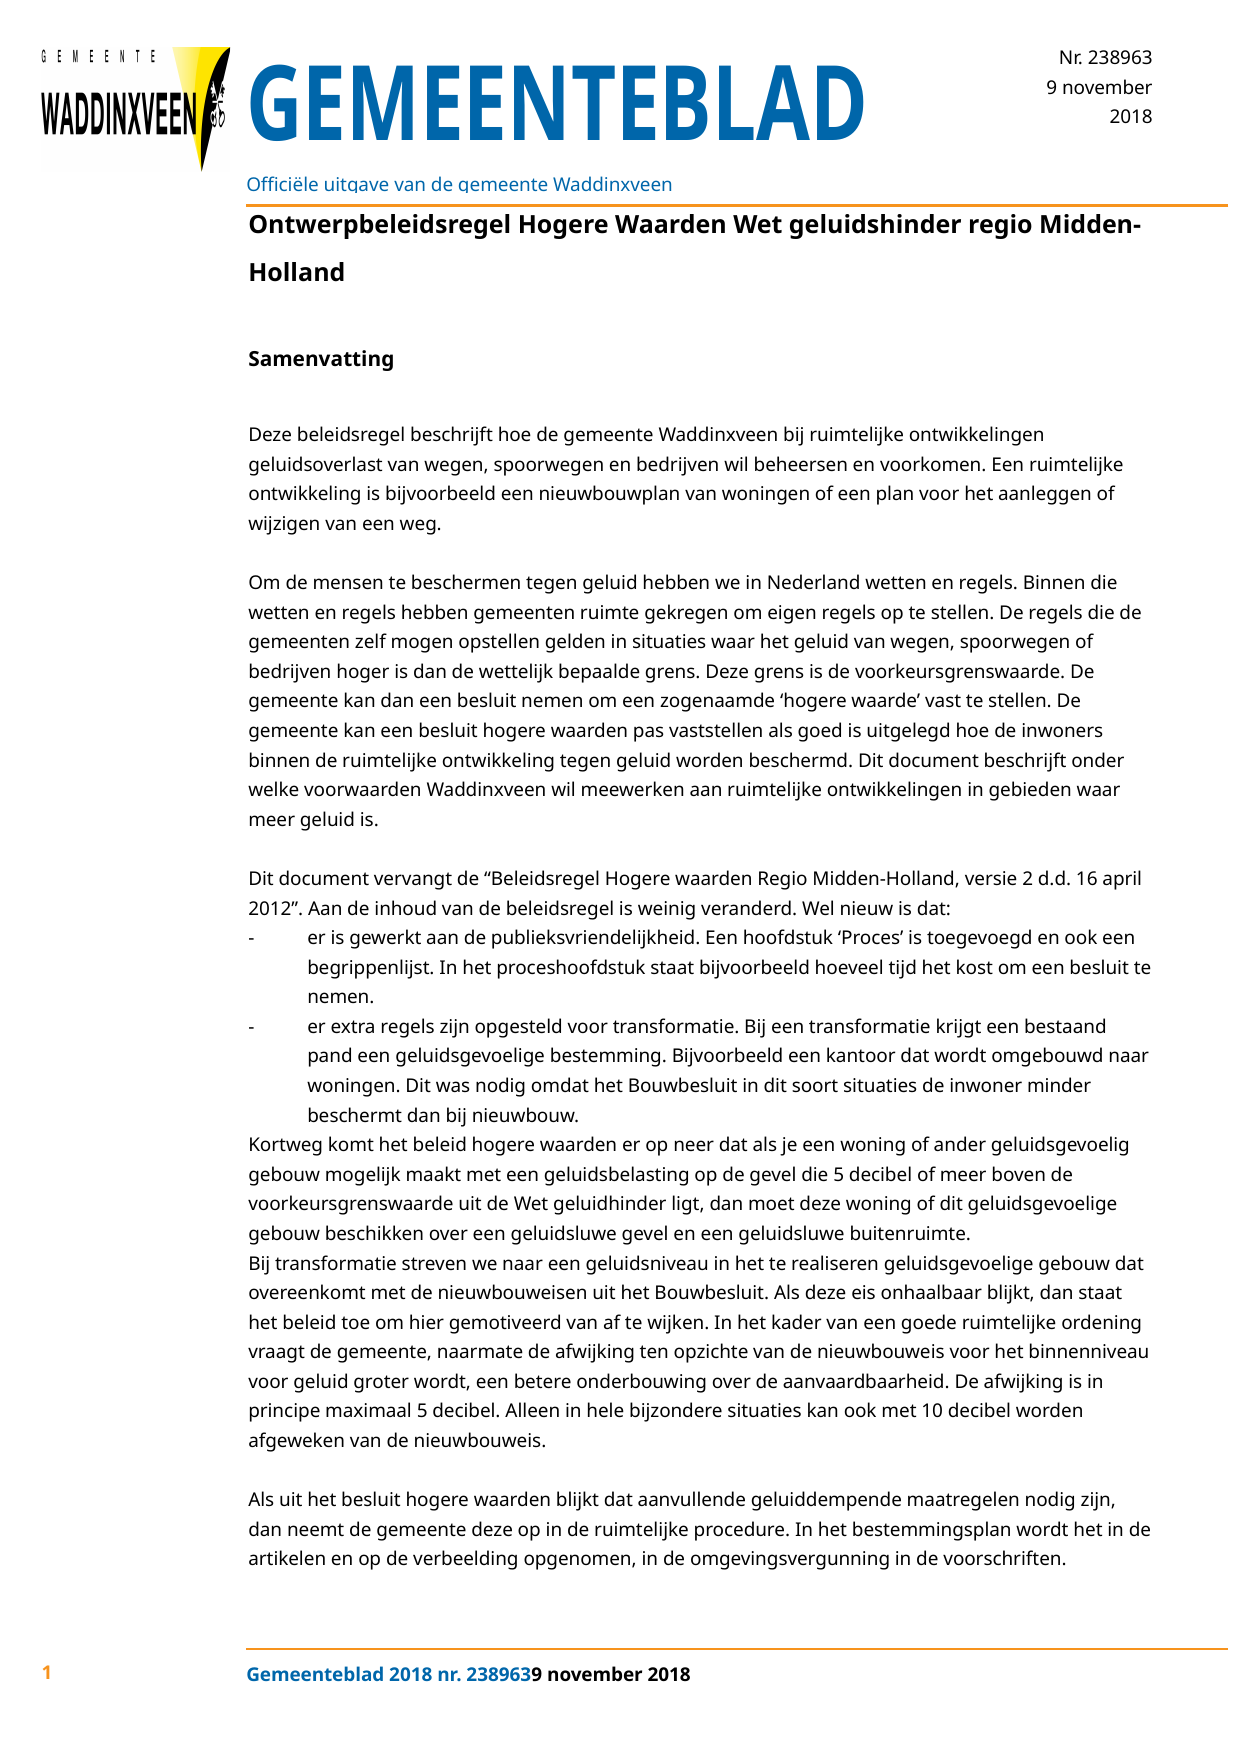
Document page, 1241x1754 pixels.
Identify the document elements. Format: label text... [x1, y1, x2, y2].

picture [41, 47, 231, 172]
text Kortweg komt het beleid hogere waarden er op neer dat als je een woning of ander geluidsgevoelig gebouw mogelijk maakt met een geluidsbelasting op de gevel die 5 decibel of meer boven de voorkeursgrenswaarde uit de Wet geluidhinder ligt, dan moet deze woning of dit geluidsgevoelige gebouw beschikken over een geluidsluwe gevel en een geluidsluwe buitenruimte. [248, 1131, 1152, 1246]
text Als uit het besluit hogere waarden blijkt dat aanvullende geluiddempende maatregelen nodig zijn, dan neemt de gemeente deze op in de ruimtelijke procedure. In het bestemmingsplan wordt het in de artikelen en op de verbeelding opgenomen, in de omgevingsvergunning in de voorschriften. [248, 1486, 1152, 1571]
list er extra regels zijn opgesteld voor transformatie. Bij een transformatie krijgt een bestaand pand een geluidsgevoelige bestemming. Bijvoorbeeld een kantoor dat wordt omgebouwd naar woningen. Dit was nodig omdat het Bouwbesluit in dit soort situaties de inwoner minder beschermt dan bij nieuwbouw. [248, 1013, 1152, 1127]
text Dit document vervangt de “Beleidsregel Hogere waarden Regio Midden-Holland, versie 2 d.d. 16 april 2012”. Aan de inhoud van de beleidsregel is weinig veranderd. Wel nieuw is dat: [248, 865, 1152, 920]
text Bij transformatie streven we naar een geluidsniveau in het te realiseren geluidsgevoelige gebouw dat overeenkomt met de nieuwbouweisen uit het Bouwbesluit. Als deze eis onhaalbaar blijkt, dan staat het beleid toe om hier gemotiveerd van af te wijken. In het kader van een goede ruimtelijke ordening vraagt de gemeente, naarmate de afwijking ten opzichte van de nieuwbouweis voor het binnenniveau voor geluid groter wordt, een betere onderbouwing over de aanvaardbaarheid. De afwijking is in principe maximaal 5 decibel. Alleen in hele bijzondere situaties kan ook met 10 decibel worden afgeweken van de nieuwbouweis. [248, 1250, 1152, 1453]
list er is gewerkt aan de publieksvriendelijkheid. Een hoofdstuk ‘Proces’ is toegevoegd en ook een begrippenlijst. In het proceshoofdstuk staat bijvoorbeeld hoeveel tijd het kost om een besluit te nemen. [248, 924, 1152, 1009]
text Samenvatting [248, 344, 1152, 372]
text Deze beleidsregel beschrijft hoe de gemeente Waddinxveen bij ruimtelijke ontwikkelingen geluidsoverlast van wegen, spoorwegen en bedrijven wil beheersen en voorkomen. Een ruimtelijke ontwikkeling is bijvoorbeeld een nieuwbouwplan van woningen of een plan voor het aanleggen of wijzigen van een weg. [248, 421, 1152, 536]
text Om de mensen te beschermen tegen geluid hebben we in Nederland wetten en regels. Binnen die wetten en regels hebben gemeenten ruimte gekregen om eigen regels op te stellen. De regels die de gemeenten zelf mogen opstellen gelden in situaties waar het geluid van wegen, spoorwegen of bedrijven hoger is dan de wettelijk bepaalde grens. Deze grens is de voorkeursgrenswaarde. De gemeente kan dan een besluit nemen om een zogenaamde ‘hogere waarde’ vast te stellen. De gemeente kan een besluit hogere waarden pas vaststellen als goed is uitgelegd hoe de inwoners binnen de ruimtelijke ontwikkeling tegen geluid worden beschermd. Dit document beschrijft onder welke voorwaarden Waddinxveen wil meewerken aan ruimtelijke ontwikkelingen in gebieden waar meer geluid is. [248, 569, 1152, 832]
text Ontwerpbeleidsregel Hogere Waarden Wet geluidshinder regio Midden-Holland [248, 207, 1152, 288]
